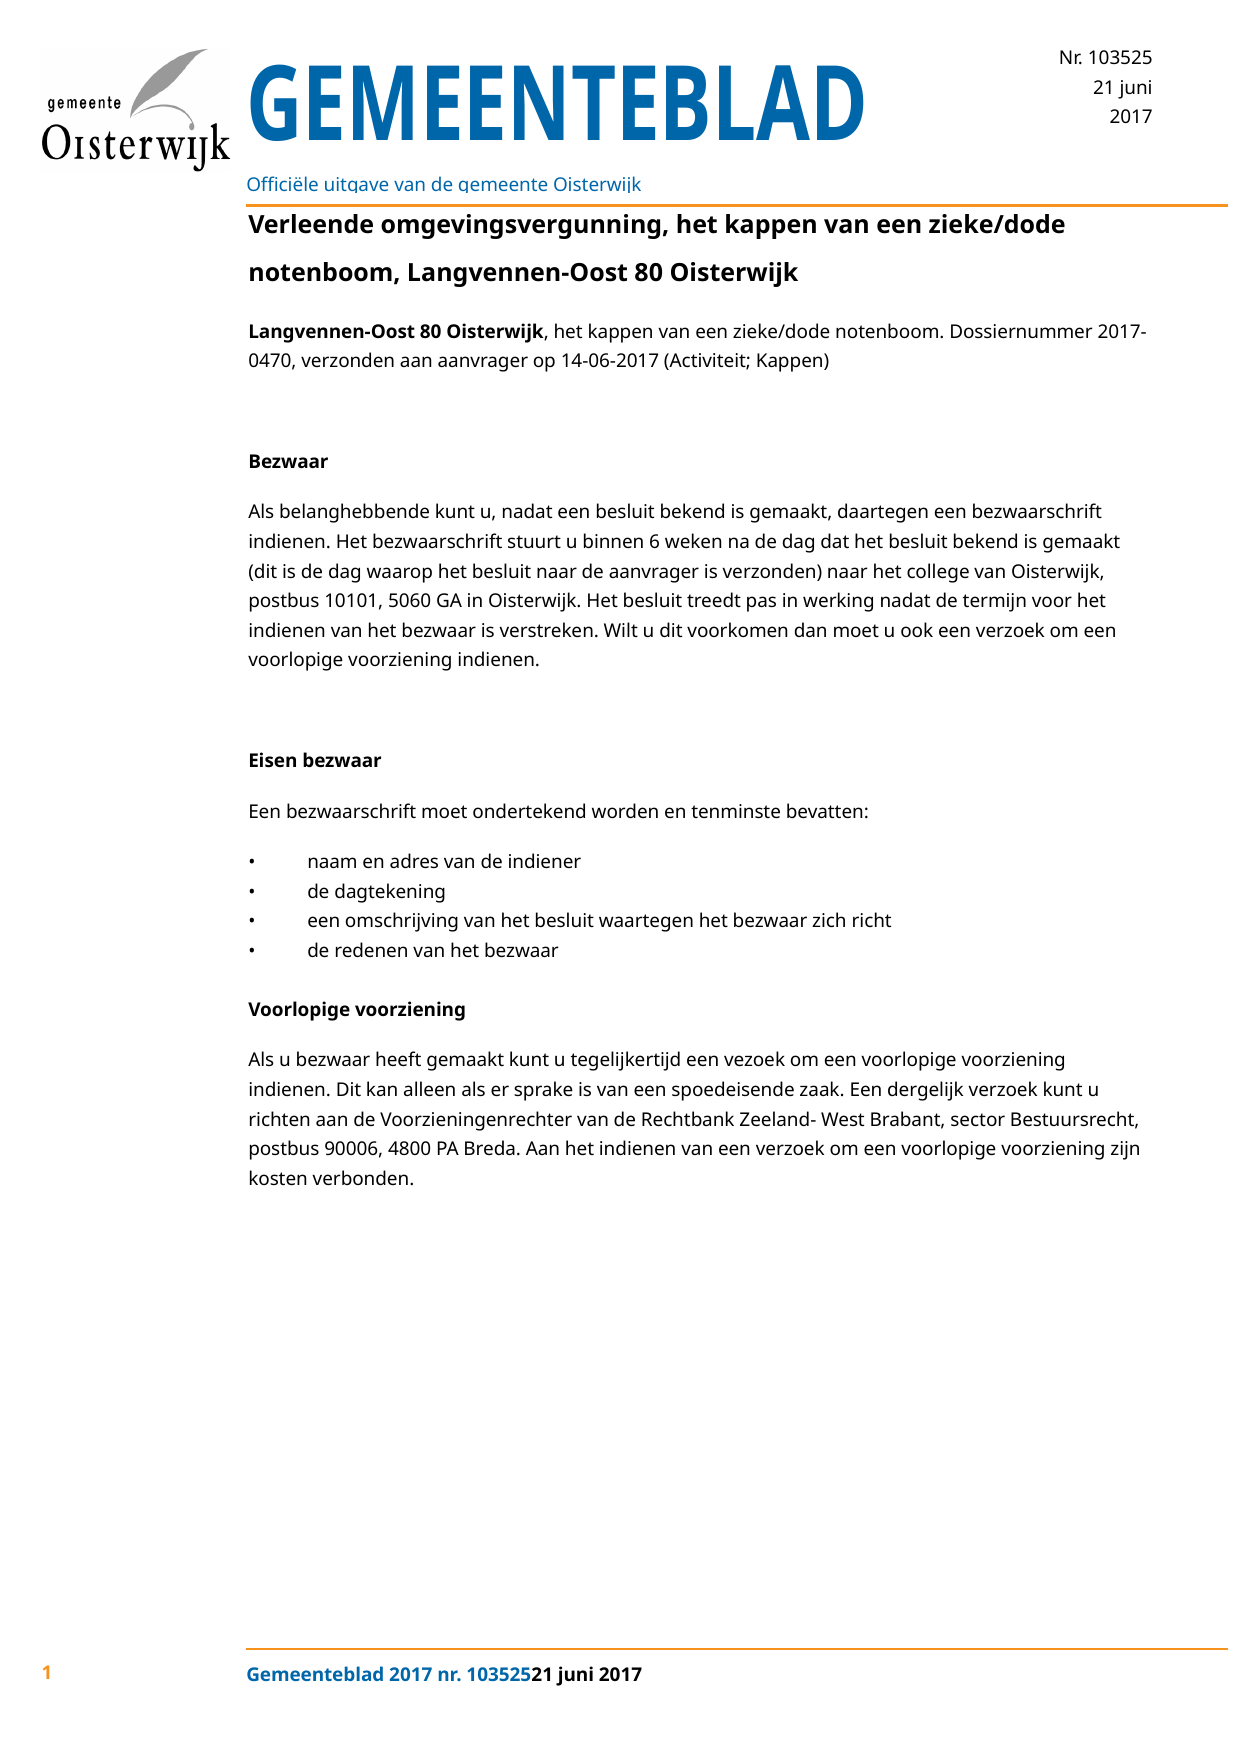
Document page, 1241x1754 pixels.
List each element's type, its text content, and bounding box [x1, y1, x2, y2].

text Een bezwaarschrift moet ondertekend worden en tenminste bevatten: [248, 798, 1152, 824]
list een omschrijving van het besluit waartegen het bezwaar zich richt [248, 907, 1152, 933]
text Eisen bezwaar [248, 747, 1152, 773]
text Bezwaar [248, 448, 1152, 474]
text Verleende omgevingsvergunning, het kappen van een zieke/dode notenboom, Langvennen-Oost 80 Oisterwijk [248, 207, 1152, 288]
text Langvennen-Oost 80 Oisterwijk, het kappen van een zieke/dode notenboom. Dossiernummer 2017-0470, verzonden aan aanvrager op 14-06-2017 (Activiteit; Kappen) [248, 318, 1152, 373]
list de redenen van het bezwaar [248, 937, 1152, 963]
text Voorlopige voorziening [248, 996, 1152, 1022]
list de dagtekening [248, 878, 1152, 904]
text Als u bezwaar heeft gemaakt kunt u tegelijkertijd een vezoek om een voorlopige voorziening indienen. Dit kan alleen als er sprake is van een spoedeisende zaak. Een dergelijk verzoek kunt u richten aan de Voorzieningenrechter van de Rechtbank Zeeland- West Brabant, sector Bestuursrecht, postbus 90006, 4800 PA Breda. Aan het indienen van een verzoek om een voorlopige voorziening zijn kosten verbonden. [248, 1047, 1152, 1191]
list naam en adres van de indiener [248, 848, 1152, 874]
text Als belanghebbende kunt u, nadat een besluit bekend is gemaakt, daartegen een bezwaarschrift indienen. Het bezwaarschrift stuurt u binnen 6 weken na de dag dat het besluit bekend is gemaakt (dit is de dag waarop het besluit naar de aanvrager is verzonden) naar het college van Oisterwijk, postbus 10101, 5060 GA in Oisterwijk. Het besluit treedt pas in werking nadat de termijn voor het indienen van het bezwaar is verstreken. Wilt u dit voorkomen dan moet u ook een verzoek om een voorlopige voorziening indienen. [248, 499, 1152, 672]
picture [41, 47, 231, 172]
